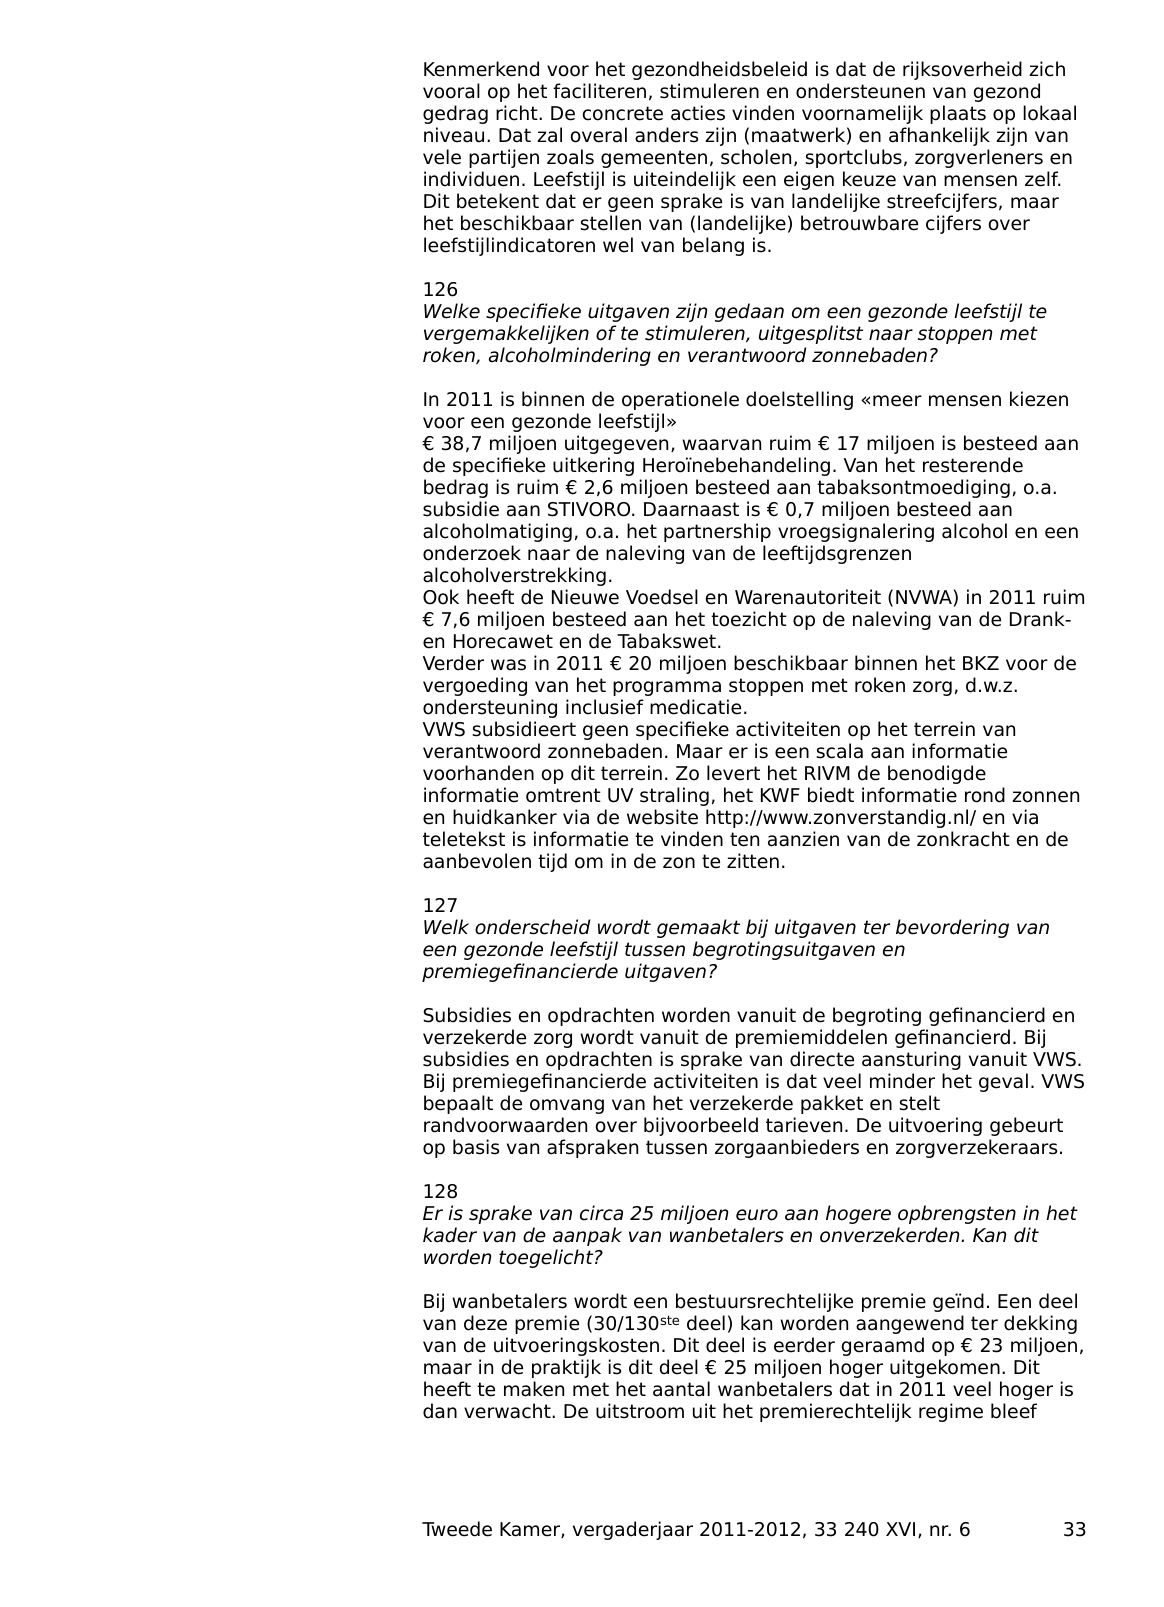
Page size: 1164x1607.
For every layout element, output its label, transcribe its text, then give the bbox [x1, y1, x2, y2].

text Ook heeft de Nieuwe Voedsel en Warenautoriteit (NVWA) in 2011 ruim [422, 587, 1087, 609]
text € 38,7 miljoen uitgegeven, waarvan ruim € 17 miljoen is besteed aan de specifieke uitkering Heroïnebehandeling. Van het resterende bedrag is ruim € 2,6 miljoen besteed aan tabaksontmoediging, o.a. subsidie aan STIVORO. Daarnaast is € 0,7 miljoen besteed aan alcoholmatiging, o.a. het partnership vroegsignalering alcohol en een onderzoek naar de naleving van de leeftijdsgrenzen alcoholverstrekking. [422, 433, 1087, 587]
text 126 [422, 279, 1087, 301]
text VWS subsidieert geen specifieke activiteiten op het terrein van verantwoord zonnebaden. Maar er is een scala aan informatie voorhanden op dit terrein. Zo levert het RIVM de benodigde informatie omtrent UV straling, het KWF biedt informatie rond zonnen en huidkanker via de website http://www.zonverstandig.nl/ en via teletekst is informatie te vinden ten aanzien van de zonkracht en de aanbevolen tijd om in de zon te zitten. [422, 719, 1087, 873]
text Welk onderscheid wordt gemaakt bij uitgaven ter bevordering van een gezonde leefstijl tussen begrotingsuitgaven en premiegefinancierde uitgaven? [422, 917, 1087, 983]
text In 2011 is binnen de operationele doelstelling «meer mensen kiezen voor een gezonde leefstijl» [422, 389, 1087, 433]
text Verder was in 2011 € 20 miljoen beschikbaar binnen het BKZ voor de vergoeding van het programma stoppen met roken zorg, d.w.z. ondersteuning inclusief medicatie. [422, 653, 1087, 719]
text Er is sprake van circa 25 miljoen euro aan hogere opbrengsten in het kader van de aanpak van wanbetalers en onverzekerden. Kan dit worden toegelicht? [422, 1203, 1087, 1269]
text Welke specifieke uitgaven zijn gedaan om een gezonde leefstijl te vergemakkelijken of te stimuleren, uitgesplitst naar stoppen met roken, alcoholmindering en verantwoord zonnebaden? [422, 301, 1087, 367]
text 127 [422, 895, 1087, 917]
text Dit betekent dat er geen sprake is van landelijke streefcijfers, maar het beschikbaar stellen van (landelijke) betrouwbare cijfers over leefstijlindicatoren wel van belang is. [422, 191, 1087, 257]
text Kenmerkend voor het gezondheidsbeleid is dat de rijksoverheid zich vooral op het faciliteren, stimuleren en ondersteunen van gezond gedrag richt. De concrete acties vinden voornamelijk plaats op lokaal niveau. Dat zal overal anders zijn (maatwerk) en afhankelijk zijn van vele partijen zoals gemeenten, scholen, sportclubs, zorgverleners en individuen. Leefstijl is uiteindelijk een eigen keuze van mensen zelf. [422, 59, 1087, 191]
text € 7,6 miljoen besteed aan het toezicht op de naleving van de Drank- en Horecawet en de Tabakswet. [422, 609, 1087, 653]
text Subsidies en opdrachten worden vanuit de begroting gefinancierd en verzekerde zorg wordt vanuit de premiemiddelen gefinancierd. Bij subsidies en opdrachten is sprake van directe aansturing vanuit VWS. Bij premiegefinancierde activiteiten is dat veel minder het geval. VWS bepaalt de omvang van het verzekerde pakket en stelt randvoorwaarden over bijvoorbeeld tarieven. De uitvoering gebeurt op basis van afspraken tussen zorgaanbieders en zorgverzekeraars. [422, 1005, 1087, 1159]
text Bij wanbetalers wordt een bestuursrechtelijke premie geïnd. Een deel van deze premie (30/130ste deel) kan worden aangewend ter dekking van de uitvoeringskosten. Dit deel is eerder geraamd op € 23 miljoen, maar in de praktijk is dit deel € 25 miljoen hoger uitgekomen. Dit heeft te maken met het aantal wanbetalers dat in 2011 veel hoger is dan verwacht. De uitstroom uit het premierechtelijk regime bleef [422, 1291, 1087, 1423]
text 128 [422, 1181, 1087, 1203]
